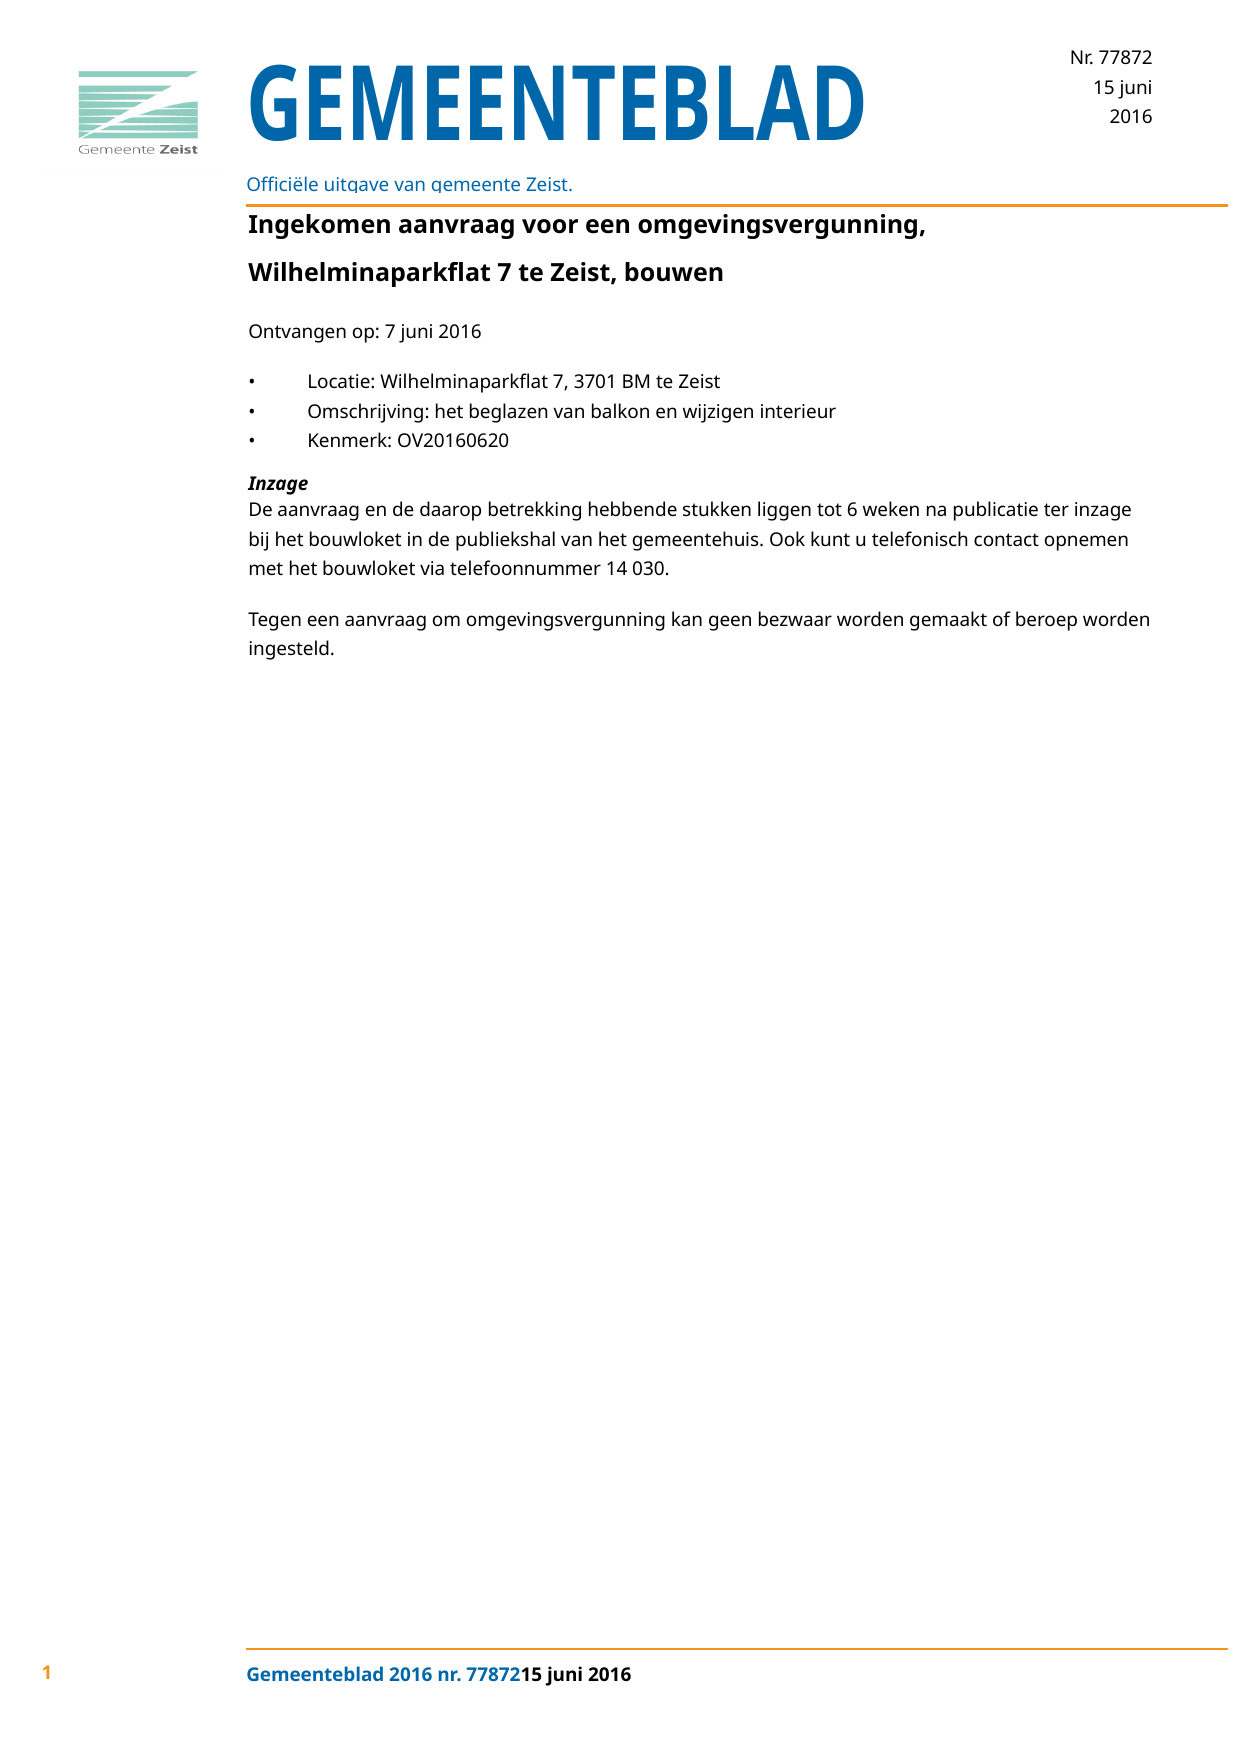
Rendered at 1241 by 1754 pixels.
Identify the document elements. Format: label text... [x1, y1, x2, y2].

list Kenmerk: OV20160620 [248, 427, 1152, 453]
text Ingekomen aanvraag voor een omgevingsvergunning, Wilhelminaparkflat 7 te Zeist, bouwen [248, 207, 1152, 288]
text Inzage [248, 471, 1152, 496]
picture [41, 47, 231, 172]
list Omschrijving: het beglazen van balkon en wijzigen interieur [248, 398, 1152, 424]
list Locatie: Wilhelminaparkflat 7, 3701 BM te Zeist [248, 368, 1152, 394]
text Ontvangen op: 7 juni 2016 [248, 318, 1152, 344]
text Tegen een aanvraag om omgevingsvergunning kan geen bezwaar worden gemaakt of beroep worden ingesteld. [248, 606, 1152, 661]
text De aanvraag en de daarop betrekking hebbende stukken liggen tot 6 weken na publicatie ter inzage bij het bouwloket in de publiekshal van het gemeentehuis. Ook kunt u telefonisch contact opnemen met het bouwloket via telefoonnummer 14 030. [248, 496, 1152, 581]
